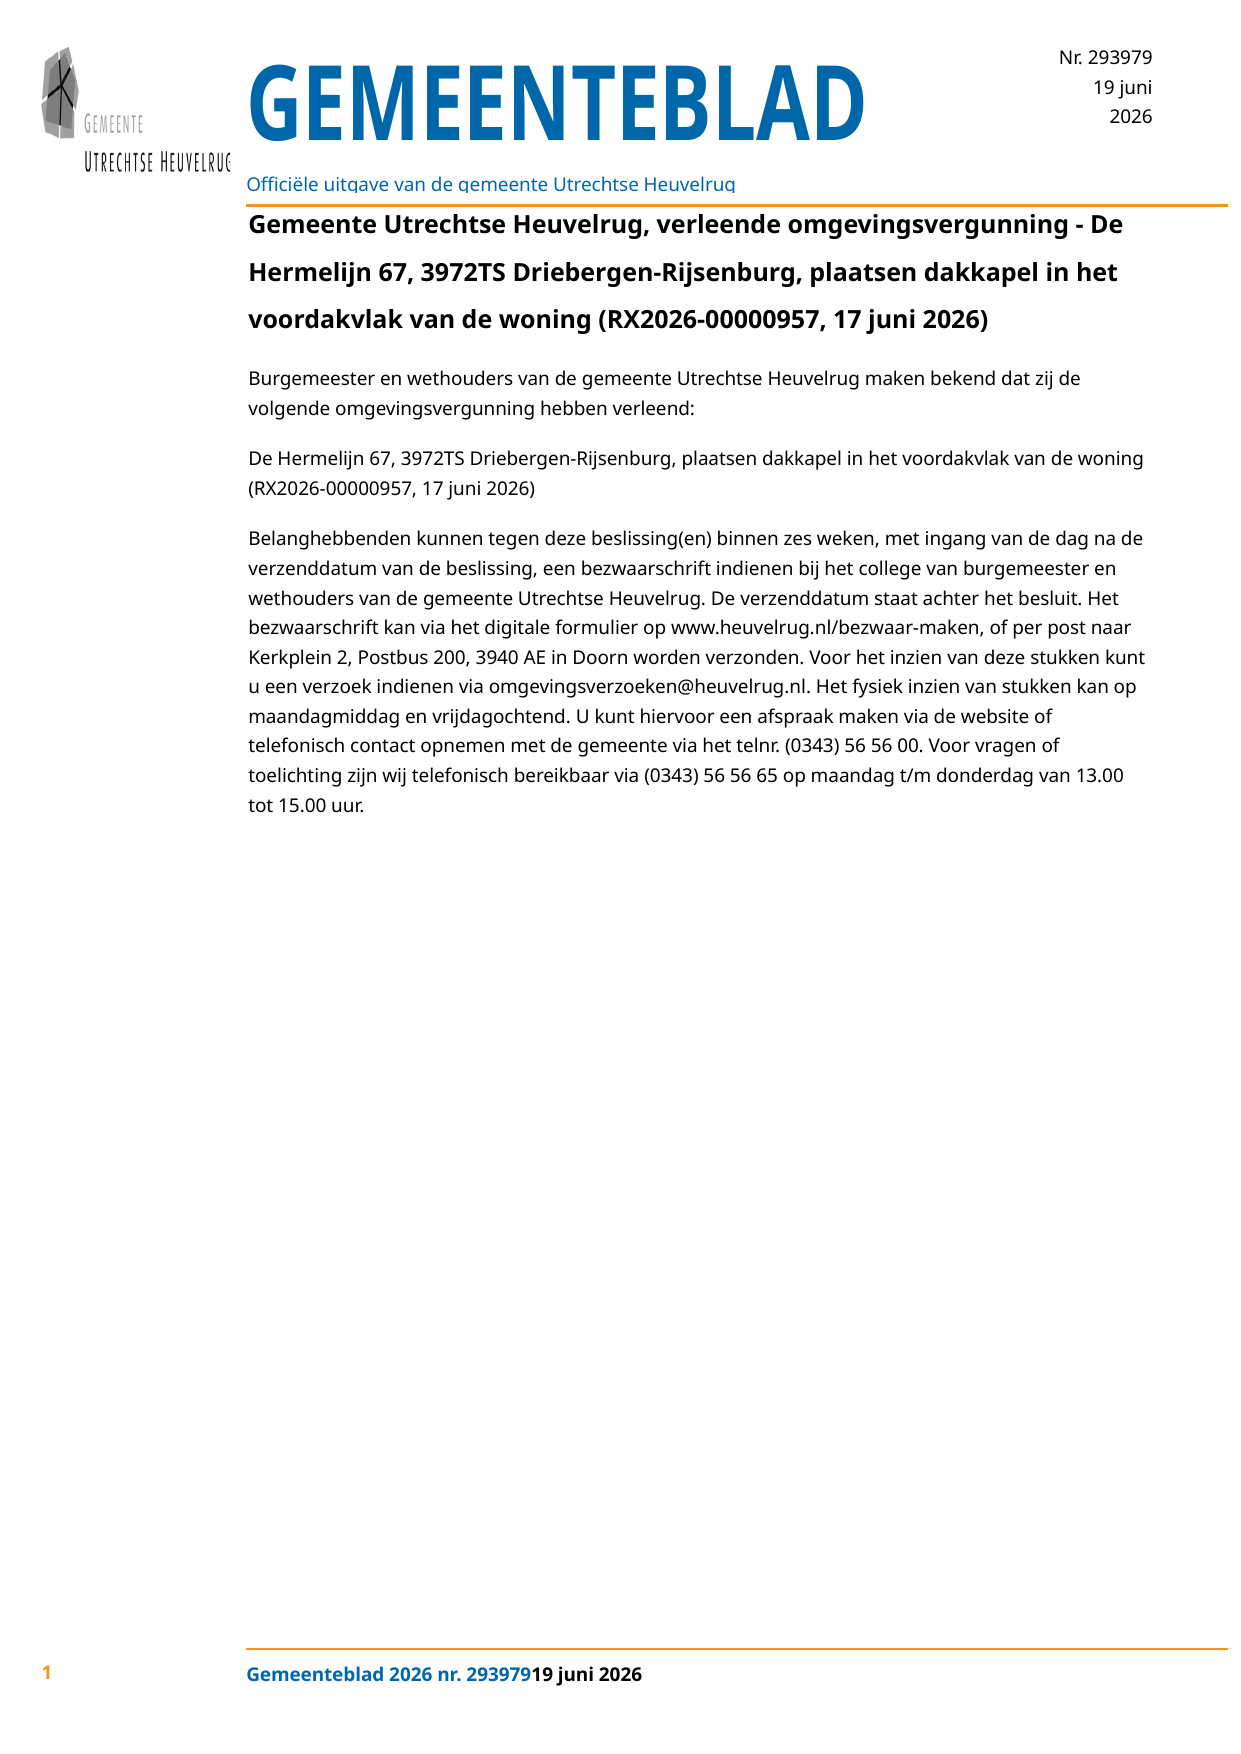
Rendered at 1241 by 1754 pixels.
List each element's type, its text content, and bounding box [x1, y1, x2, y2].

text Gemeente Utrechtse Heuvelrug, verleende omgevingsvergunning - De Hermelijn 67, 3972TS Driebergen-Rijsenburg, plaatsen dakkapel in het voordakvlak van de woning (RX2026-00000957, 17 juni 2026) [248, 207, 1152, 336]
text Belanghebbenden kunnen tegen deze beslissing(en) binnen zes weken, met ingang van de dag na de verzenddatum van de beslissing, een bezwaarschrift indienen bij het college van burgemeester en wethouders van de gemeente Utrechtse Heuvelrug. De verzenddatum staat achter het besluit. Het bezwaarschrift kan via het digitale formulier op www.heuvelrug.nl/bezwaar-maken, of per post naar Kerkplein 2, Postbus 200, 3940 AE in Doorn worden verzonden. Voor het inzien van deze stukken kunt u een verzoek indienen via omgevingsverzoeken@heuvelrug.nl. Het fysiek inzien van stukken kan op maandagmiddag en vrijdagochtend. U kunt hiervoor een afspraak maken via de website of telefonisch contact opnemen met de gemeente via het telnr. (0343) 56 56 00. Voor vragen of toelichting zijn wij telefonisch bereikbaar via (0343) 56 56 65 op maandag t/m donderdag van 13.00 tot 15.00 uur. [248, 526, 1152, 817]
text De Hermelijn 67, 3972TS Driebergen-Rijsenburg, plaatsen dakkapel in het voordakvlak van de woning (RX2026-00000957, 17 juni 2026) [248, 446, 1152, 501]
text Burgemeester en wethouders van de gemeente Utrechtse Heuvelrug maken bekend dat zij de volgende omgevingsvergunning hebben verleend: [248, 366, 1152, 421]
picture [41, 47, 231, 172]
